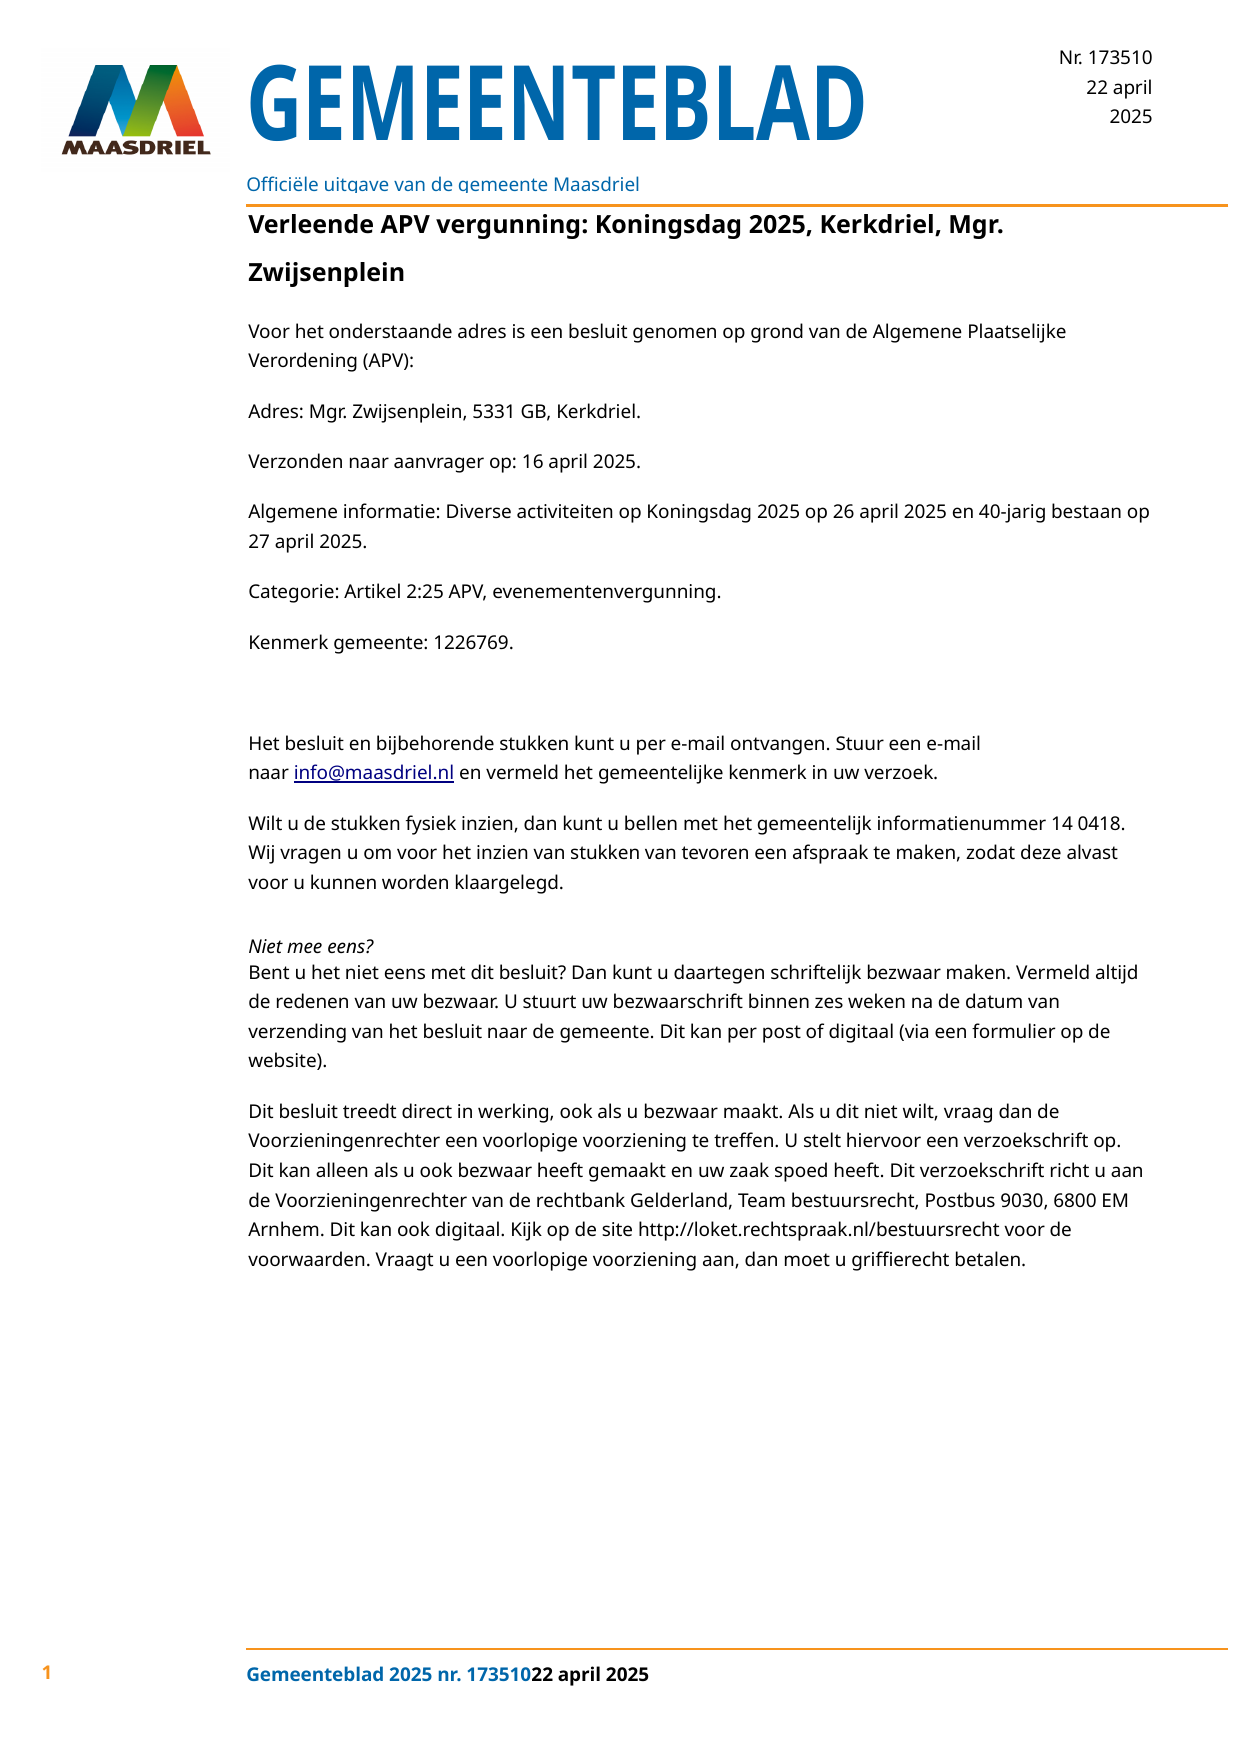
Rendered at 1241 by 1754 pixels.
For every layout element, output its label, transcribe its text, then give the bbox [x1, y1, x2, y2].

text Algemene informatie: Diverse activiteiten op Koningsdag 2025 op 26 april 2025 en 40-jarig bestaan op 27 april 2025. [248, 499, 1152, 554]
text Wilt u de stukken fysiek inzien, dan kunt u bellen met het gemeentelijk informatienummer 14 0418. Wij vragen u om voor het inzien van stukken van tevoren een afspraak te maken, zodat deze alvast voor u kunnen worden klaargelegd. [248, 810, 1152, 895]
text Het besluit en bijbehorende stukken kunt u per e-mail ontvangen. Stuur een e-mail naar info@maasdriel.nl en vermeld het gemeentelijke kenmerk in uw verzoek. [248, 730, 1152, 785]
text Verleende APV vergunning: Koningsdag 2025, Kerkdriel, Mgr. Zwijsenplein [248, 207, 1152, 288]
text Adres: Mgr. Zwijsenplein, 5331 GB, Kerkdriel. [248, 398, 1152, 424]
text Categorie: Artikel 2:25 APV, evenementenvergunning. [248, 579, 1152, 604]
text Dit besluit treedt direct in werking, ook als u bezwaar maakt. Als u dit niet wilt, vraag dan de Voorzieningenrechter een voorlopige voorziening te treffen. U stelt hiervoor een verzoekschrift op. Dit kan alleen als u ook bezwaar heeft gemaakt en uw zaak spoed heeft. Dit verzoekschrift richt u aan de Voorzieningenrechter van de rechtbank Gelderland, Team bestuursrecht, Postbus 9030, 6800 EM Arnhem. Dit kan ook digitaal. Kijk op de site http://loket.rechtspraak.nl/bestuursrecht voor de voorwaarden. Vraagt u een voorlopige voorziening aan, dan moet u griffierecht betalen. [248, 1098, 1152, 1272]
text Kenmerk gemeente: 1226769. [248, 629, 1152, 655]
text Verzonden naar aanvrager op: 16 april 2025. [248, 448, 1152, 474]
text Bent u het niet eens met dit besluit? Dan kunt u daartegen schriftelijk bezwaar maken. Vermeld altijd de redenen van uw bezwaar. U stuurt uw bezwaarschrift binnen zes weken na de datum van verzending van het besluit naar de gemeente. Dit kan per post of digitaal (via een formulier op de website). [248, 959, 1152, 1073]
picture [41, 47, 231, 172]
text Voor het onderstaande adres is een besluit genomen op grond van de Algemene Plaatselijke Verordening (APV): [248, 318, 1152, 373]
text Niet mee eens? [248, 933, 1152, 959]
